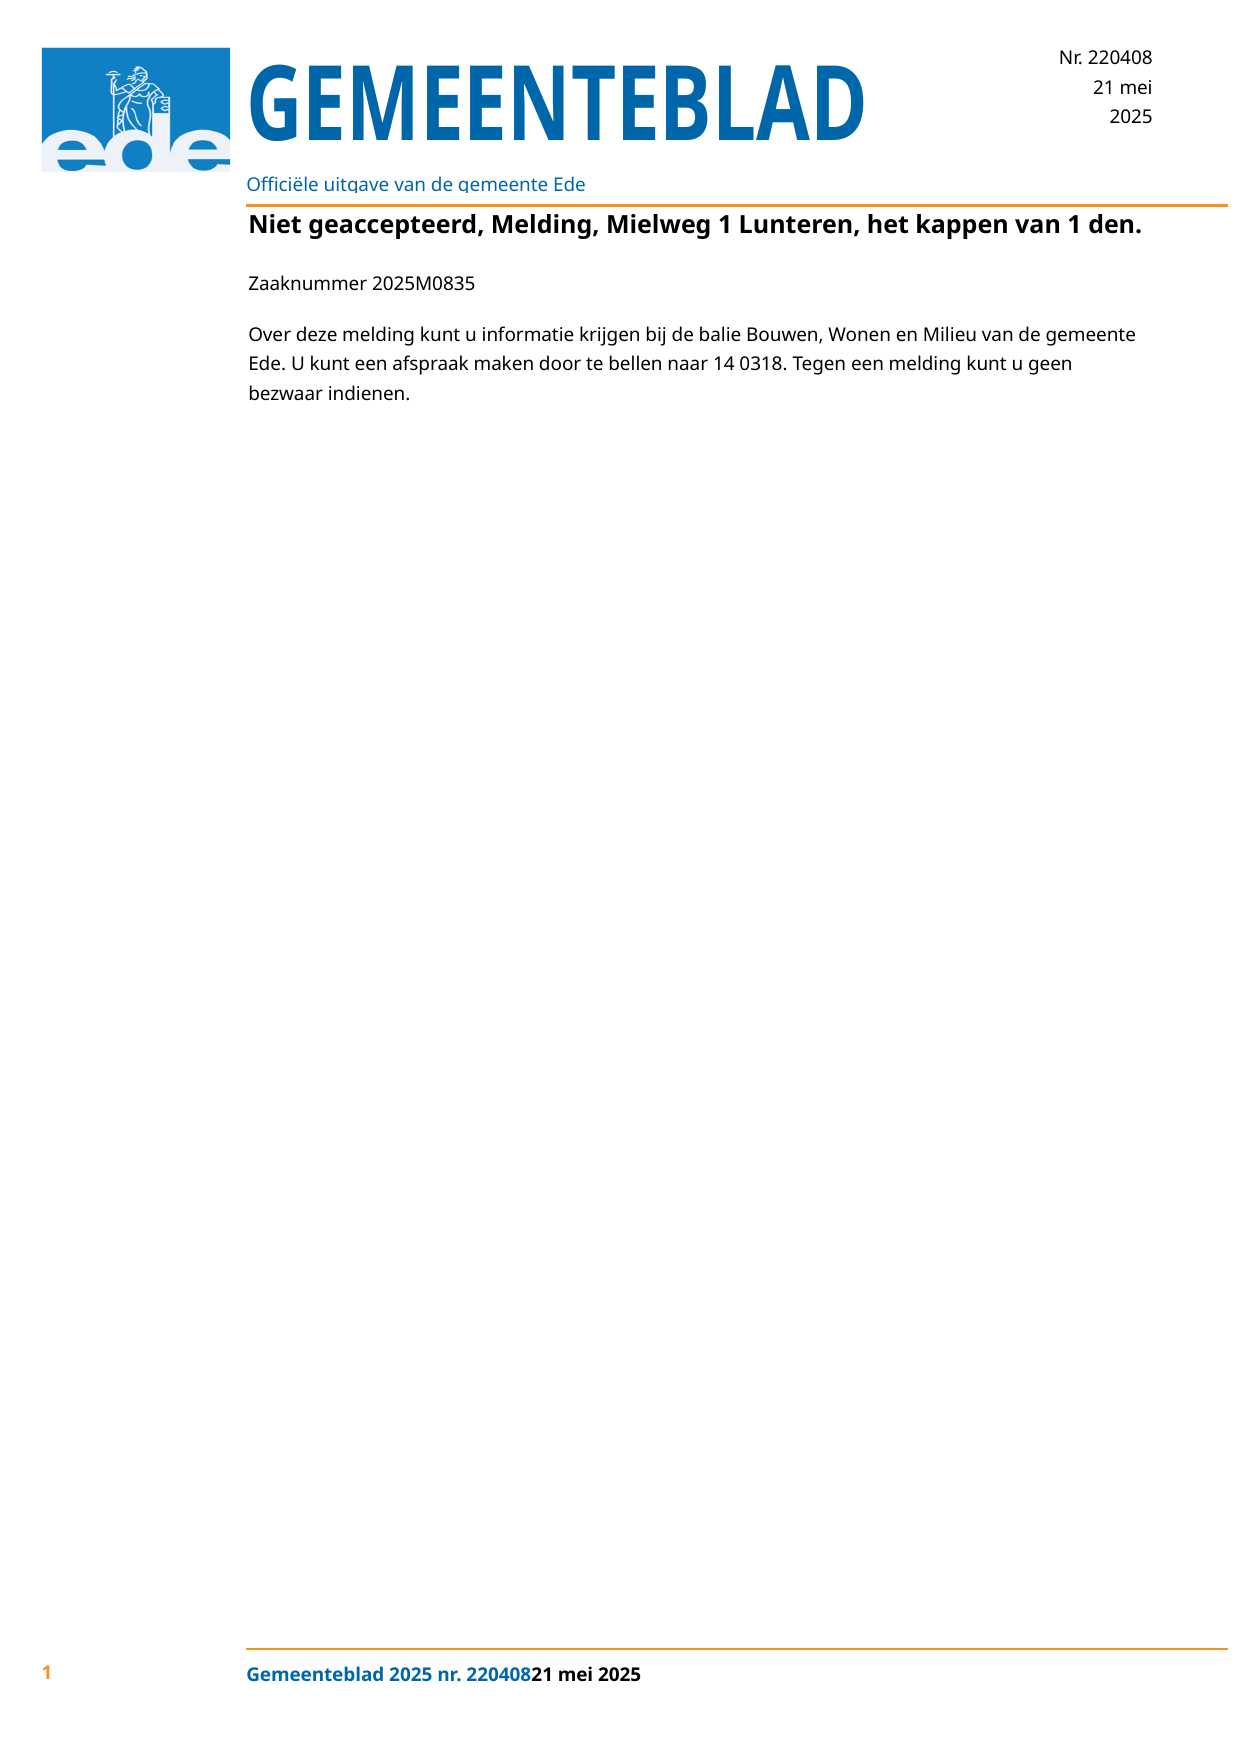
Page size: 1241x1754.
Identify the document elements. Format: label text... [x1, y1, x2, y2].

text Zaaknummer 2025M0835 [248, 270, 1152, 296]
text Niet geaccepteerd, Melding, Mielweg 1 Lunteren, het kappen van 1 den. [248, 207, 1152, 241]
text Over deze melding kunt u informatie krijgen bij de balie Bouwen, Wonen en Milieu van de gemeente Ede. U kunt een afspraak maken door te bellen naar 14 0318. Tegen een melding kunt u geen bezwaar indienen. [248, 321, 1152, 406]
picture [41, 47, 231, 172]
